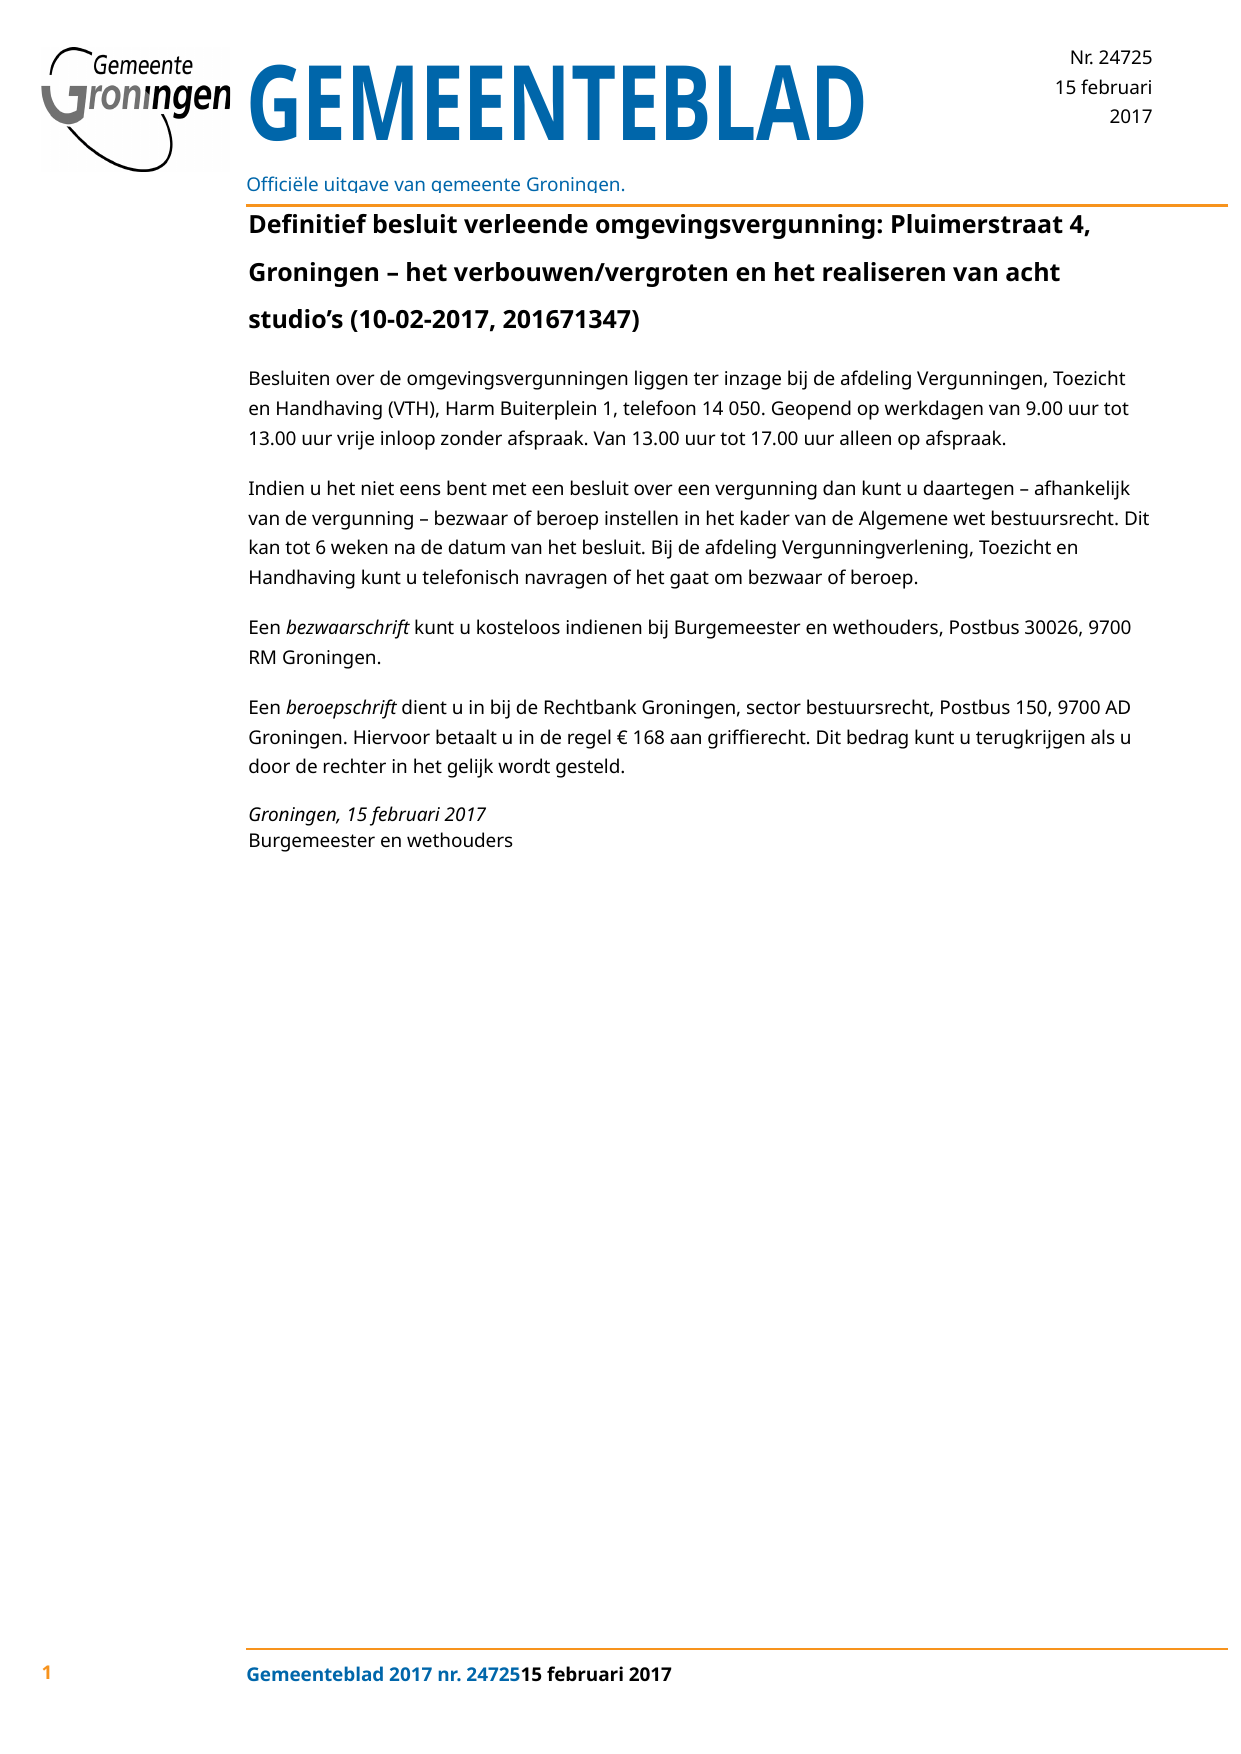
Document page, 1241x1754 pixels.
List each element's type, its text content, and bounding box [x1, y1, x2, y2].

text Indien u het niet eens bent met een besluit over een vergunning dan kunt u daartegen – afhankelijk van de vergunning – bezwaar of beroep instellen in het kader van de Algemene wet bestuursrecht. Dit kan tot 6 weken na de datum van het besluit. Bij de afdeling Vergunningverlening, Toezicht en Handhaving kunt u telefonisch navragen of het gaat om bezwaar of beroep. [248, 475, 1152, 589]
text Een bezwaarschrift kunt u kosteloos indienen bij Burgemeester en wethouders, Postbus 30026, 9700 RM Groningen. [248, 614, 1152, 669]
text Besluiten over de omgevingsvergunningen liggen ter inzage bij de afdeling Vergunningen, Toezicht en Handhaving (VTH), Harm Buiterplein 1, telefoon 14 050. Geopend op werkdagen van 9.00 uur tot 13.00 uur vrije inloop zonder afspraak. Van 13.00 uur tot 17.00 uur alleen op afspraak. [248, 366, 1152, 450]
text Groningen, 15 februari 2017 [248, 801, 1152, 827]
picture [41, 47, 231, 172]
text Definitief besluit verleende omgevingsvergunning: Pluimerstraat 4, Groningen – het verbouwen/vergroten en het realiseren van acht studio’s (10-02-2017, 201671347) [248, 207, 1152, 336]
text Burgemeester en wethouders [248, 827, 1152, 853]
text Een beroepschrift dient u in bij de Rechtbank Groningen, sector bestuursrecht, Postbus 150, 9700 AD Groningen. Hiervoor betaalt u in de regel € 168 aan griffierecht. Dit bedrag kunt u terugkrijgen als u door de rechter in het gelijk wordt gesteld. [248, 694, 1152, 779]
